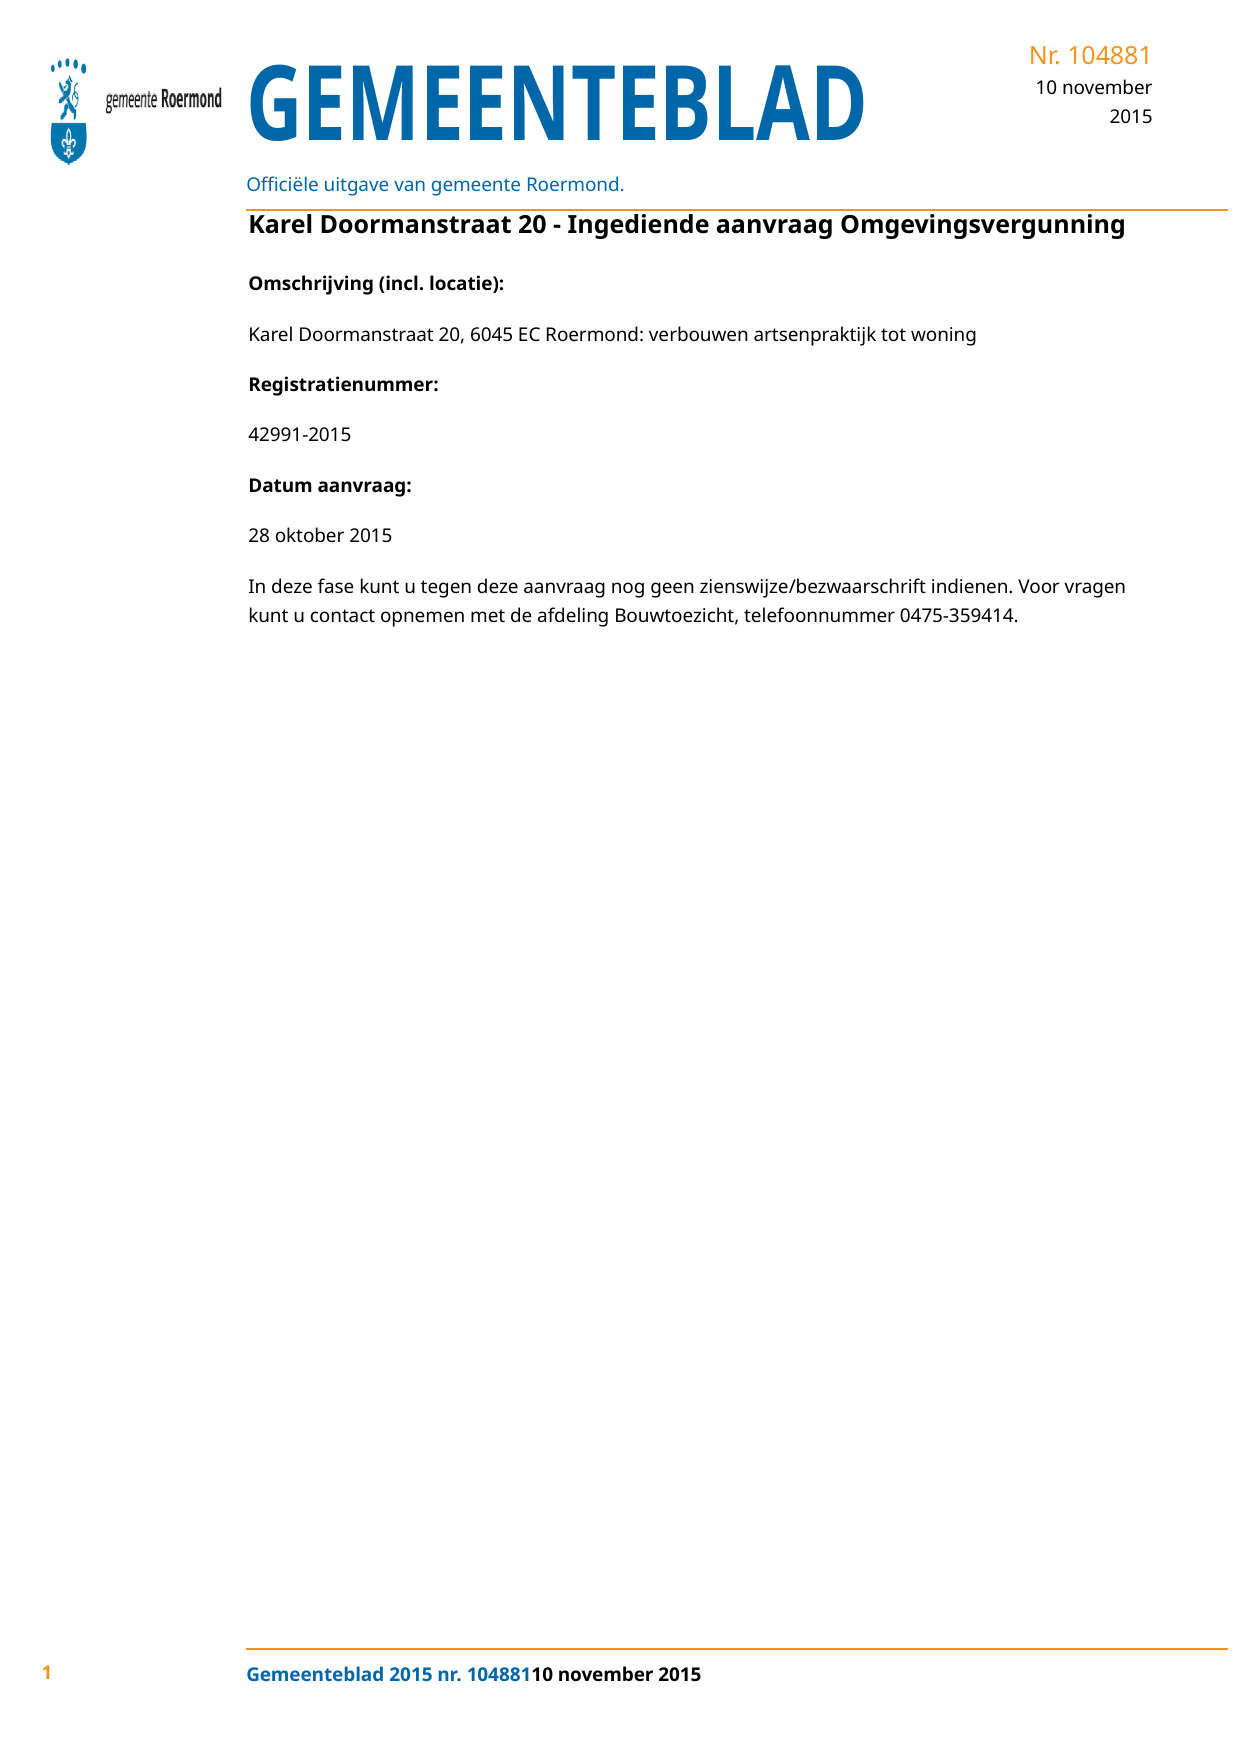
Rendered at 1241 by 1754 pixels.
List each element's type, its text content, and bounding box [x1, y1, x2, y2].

text Karel Doormanstraat 20 - Ingediende aanvraag Omgevingsvergunning [248, 211, 1152, 241]
text 42991-2015 [248, 422, 1152, 447]
text Datum aanvraag: [248, 472, 1152, 498]
text Registratienummer: [248, 371, 1152, 397]
text Karel Doormanstraat 20, 6045 EC Roermond: verbouwen artsenpraktijk tot woning [248, 321, 1152, 346]
text In deze fase kunt u tegen deze aanvraag nog geen zienswijze/bezwaarschrift indienen. Voor vragen kunt u contact opnemen met de afdeling Bouwtoezicht, telefoonnummer 0475-359414. [248, 573, 1152, 628]
picture [41, 47, 231, 172]
text 28 oktober 2015 [248, 522, 1152, 548]
text Omschrijving (incl. locatie): [248, 270, 1152, 296]
